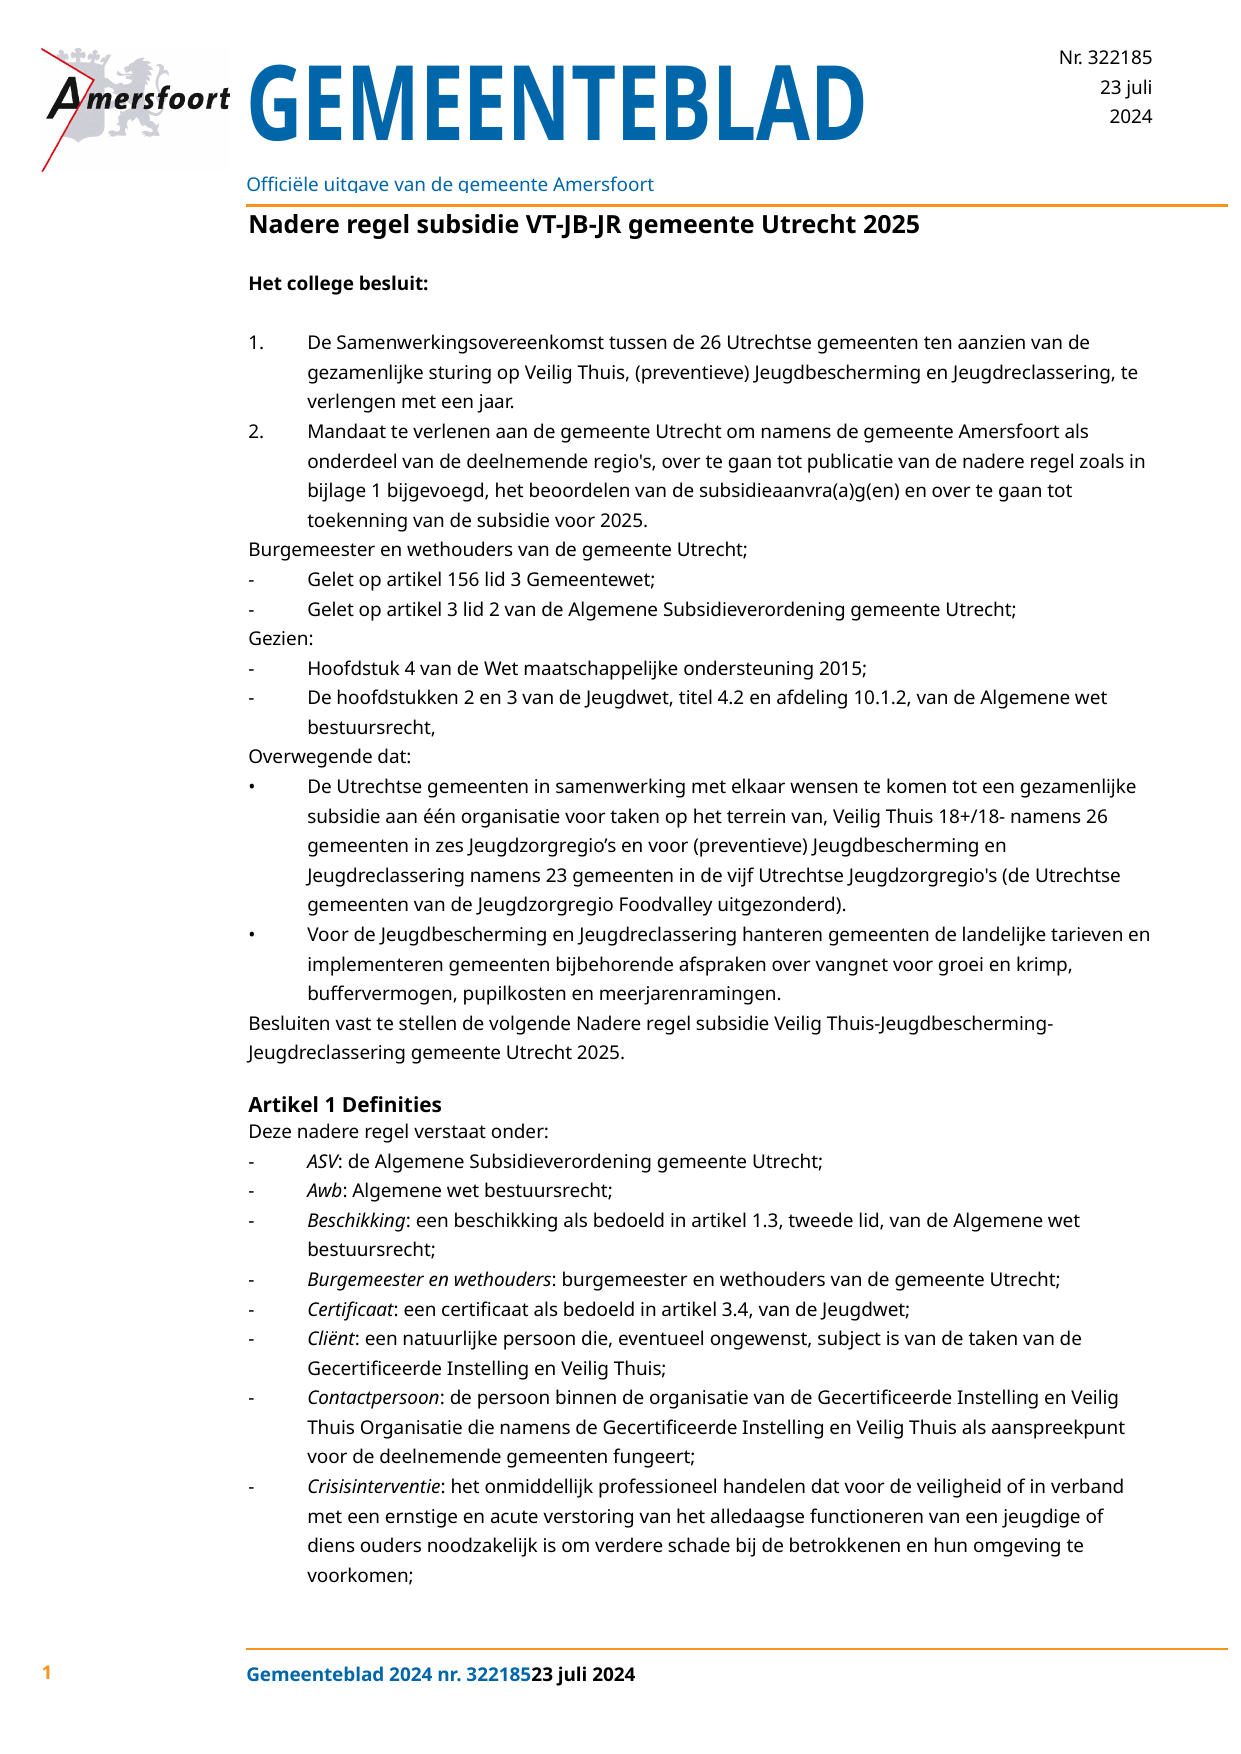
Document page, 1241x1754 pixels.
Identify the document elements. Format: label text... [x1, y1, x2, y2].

text Besluiten vast te stellen de volgende Nadere regel subsidie Veilig Thuis-Jeugdbescherming-Jeugdreclassering gemeente Utrecht 2025. [248, 1010, 1152, 1065]
text Nadere regel subsidie VT-JB-JR gemeente Utrecht 2025 [248, 207, 1152, 241]
text Gezien: [248, 625, 1152, 651]
text Deze nadere regel verstaat onder: [248, 1118, 1152, 1144]
list De hoofdstukken 2 en 3 van de Jeugdwet, titel 4.2 en afdeling 10.1.2, van de Algemene wet bestuursrecht, [248, 684, 1152, 740]
list De Samenwerkingsovereenkomst tussen de 26 Utrechtse gemeenten ten aanzien van de gezamenlijke sturing op Veilig Thuis, (preventieve) Jeugdbescherming en Jeugdreclassering, te verlengen met een jaar. [248, 329, 1152, 414]
list Hoofdstuk 4 van de Wet maatschappelijke ondersteuning 2015; [248, 655, 1152, 681]
list Cliënt: een natuurlijke persoon die, eventueel ongewenst, subject is van de taken van de Gecertificeerde Instelling en Veilig Thuis; [248, 1325, 1152, 1381]
list Gelet op artikel 156 lid 3 Gemeentewet; [248, 566, 1152, 592]
list Crisisinterventie: het onmiddellijk professioneel handelen dat voor de veiligheid of in verband met een ernstige en acute verstoring van het alledaagse functioneren van een jeugdige of diens ouders noodzakelijk is om verdere schade bij de betrokkenen en hun omgeving te voorkomen; [248, 1473, 1152, 1588]
list Beschikking: een beschikking als bedoeld in artikel 1.3, tweede lid, van de Algemene wet bestuursrecht; [248, 1207, 1152, 1262]
picture [41, 47, 231, 172]
list Gelet op artikel 3 lid 2 van de Algemene Subsidieverordening gemeente Utrecht; [248, 596, 1152, 621]
text Het college besluit: [248, 270, 1152, 296]
text Burgemeester en wethouders van de gemeente Utrecht; [248, 537, 1152, 562]
list De Utrechtse gemeenten in samenwerking met elkaar wensen te komen tot een gezamenlijke subsidie aan één organisatie voor taken op het terrein van, Veilig Thuis 18+/18- namens 26 gemeenten in zes Jeugdzorgregio’s en voor (preventieve) Jeugdbescherming en Jeugdreclassering namens 23 gemeenten in de vijf Utrechtse Jeugdzorgregio's (de Utrechtse gemeenten van de Jeugdzorgregio Foodvalley uitgezonderd). [248, 773, 1152, 917]
list ASV: de Algemene Subsidieverordening gemeente Utrecht; [248, 1148, 1152, 1174]
text Artikel 1 Definities [248, 1090, 1152, 1118]
list Contactpersoon: de persoon binnen de organisatie van de Gecertificeerde Instelling en Veilig Thuis Organisatie die namens de Gecertificeerde Instelling en Veilig Thuis als aanspreekpunt voor de deelnemende gemeenten fungeert; [248, 1384, 1152, 1469]
list Mandaat te verlenen aan de gemeente Utrecht om namens de gemeente Amersfoort als onderdeel van de deelnemende regio's, over te gaan tot publicatie van de nadere regel zoals in bijlage 1 bijgevoegd, het beoordelen van de subsidieaanvra(a)g(en) en over te gaan tot toekenning van de subsidie voor 2025. [248, 418, 1152, 533]
list Awb: Algemene wet bestuursrecht; [248, 1177, 1152, 1203]
list Certificaat: een certificaat als bedoeld in artikel 3.4, van de Jeugdwet; [248, 1296, 1152, 1322]
list Burgemeester en wethouders: burgemeester en wethouders van de gemeente Utrecht; [248, 1266, 1152, 1292]
text Overwegende dat: [248, 744, 1152, 769]
list Voor de Jeugdbescherming en Jeugdreclassering hanteren gemeenten de landelijke tarieven en implementeren gemeenten bijbehorende afspraken over vangnet voor groei en krimp, buffervermogen, pupilkosten en meerjarenramingen. [248, 921, 1152, 1006]
